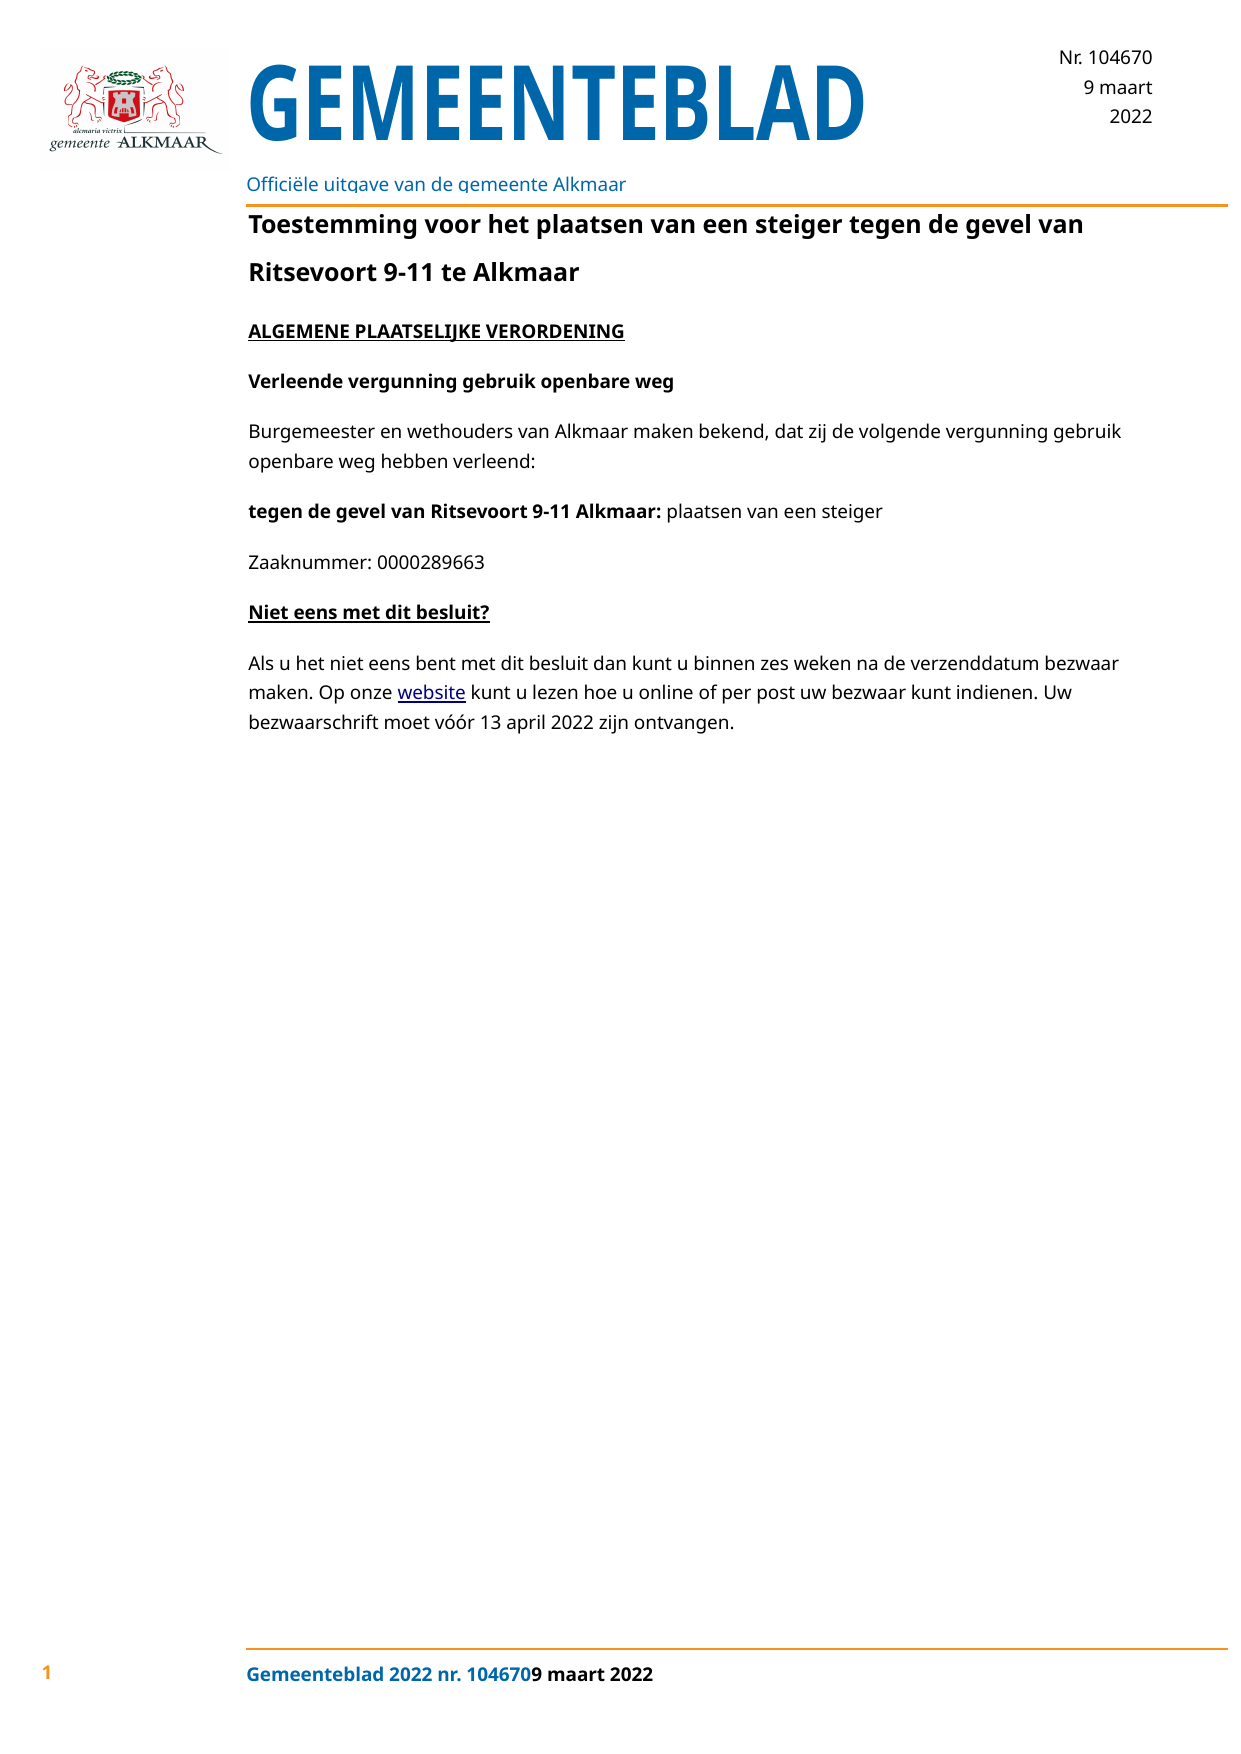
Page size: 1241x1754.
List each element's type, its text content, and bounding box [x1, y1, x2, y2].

text Toestemming voor het plaatsen van een steiger tegen de gevel van Ritsevoort 9-11 te Alkmaar [248, 207, 1152, 288]
text Burgemeester en wethouders van Alkmaar maken bekend, dat zij de volgende vergunning gebruik openbare weg hebben verleend: [248, 419, 1152, 474]
text ALGEMENE PLAATSELIJKE VERORDENING [248, 318, 1152, 344]
picture [41, 47, 231, 172]
text Als u het niet eens bent met dit besluit dan kunt u binnen zes weken na de verzenddatum bezwaar maken. Op onze website kunt u lezen hoe u online of per post uw bezwaar kunt indienen. Uw bezwaarschrift moet vóór 13 april 2022 zijn ontvangen. [248, 650, 1152, 735]
text Verleende vergunning gebruik openbare weg [248, 368, 1152, 394]
text Niet eens met dit besluit? [248, 599, 1152, 625]
text tegen de gevel van Ritsevoort 9-11 Alkmaar: plaatsen van een steiger [248, 499, 1152, 524]
text Zaaknummer: 0000289663 [248, 549, 1152, 575]
